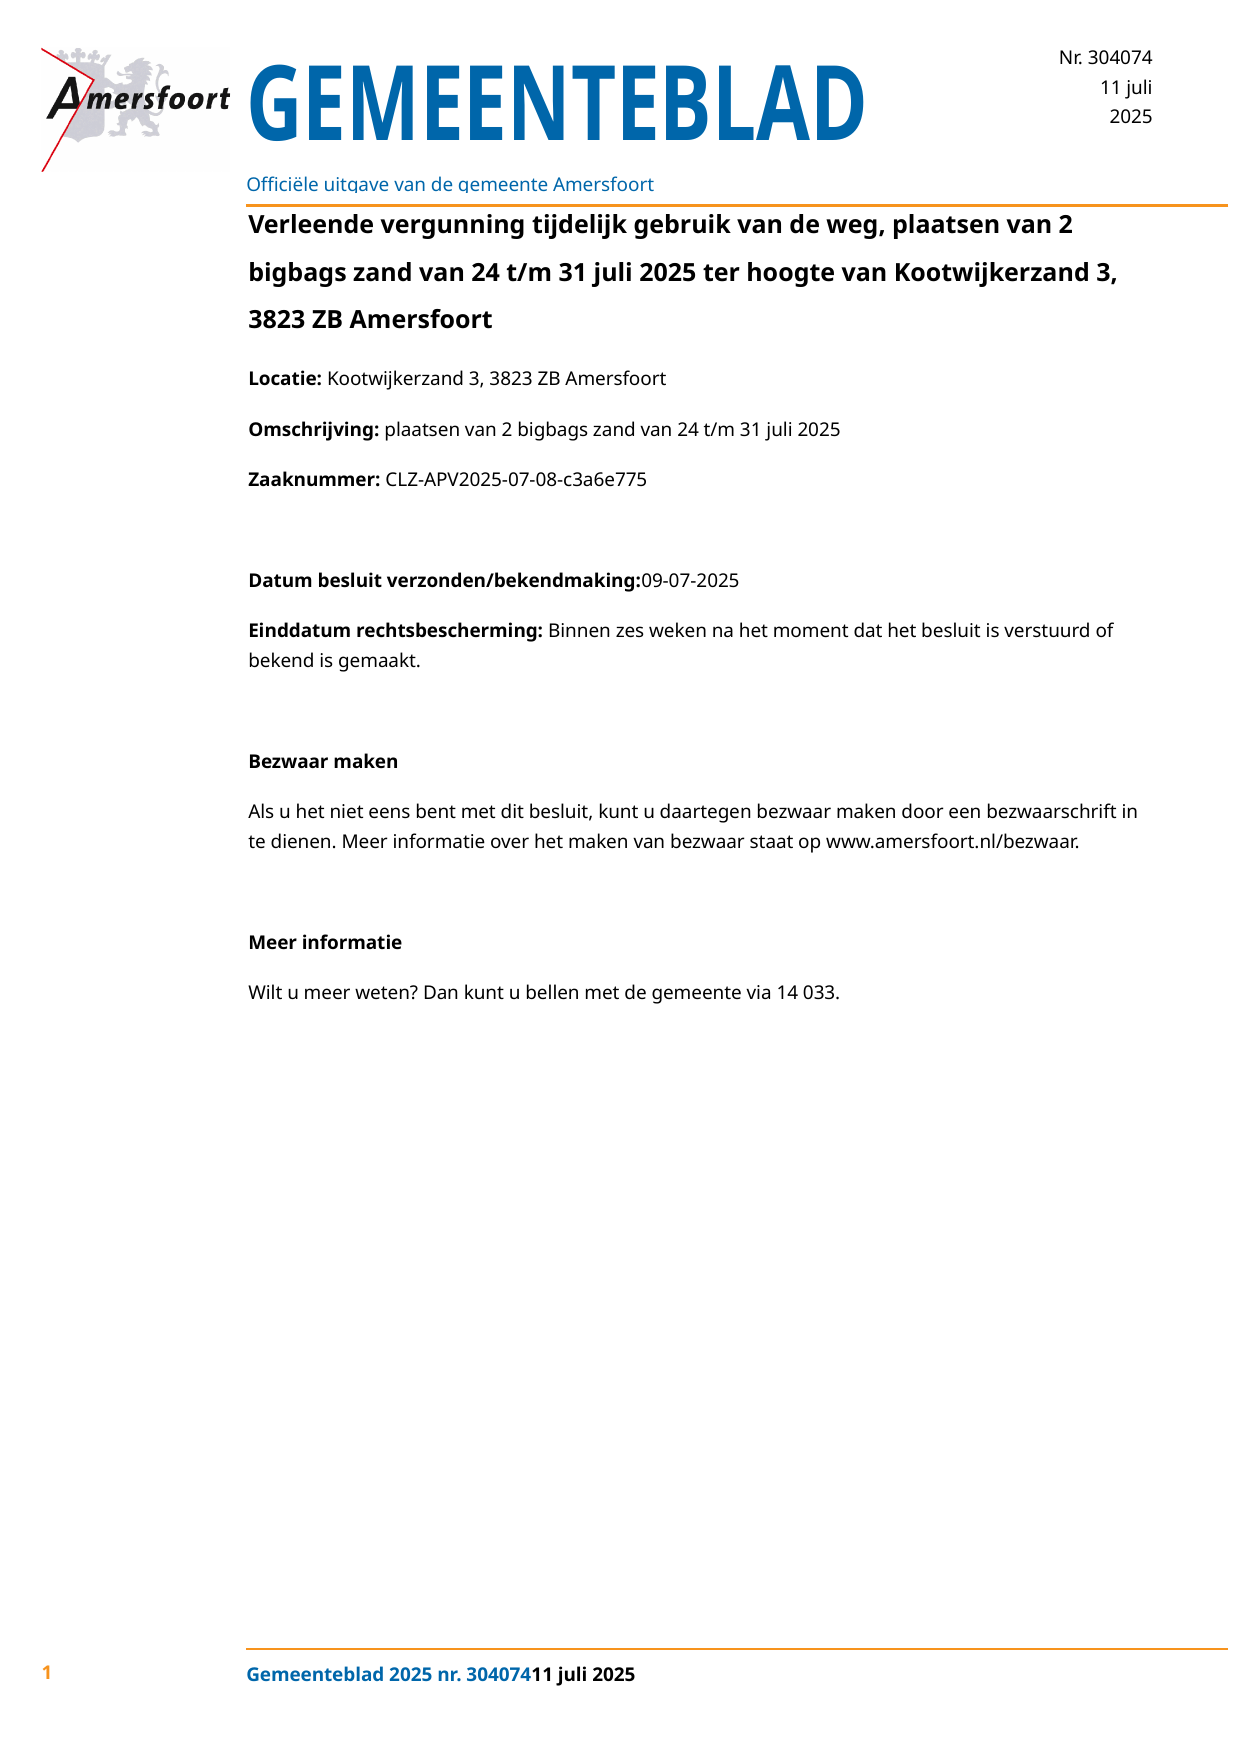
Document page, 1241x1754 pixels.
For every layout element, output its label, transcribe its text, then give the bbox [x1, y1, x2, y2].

text Meer informatie [248, 929, 1152, 954]
text Datum besluit verzonden/bekendmaking:09-07-2025 [248, 567, 1152, 593]
text Omschrijving: plaatsen van 2 bigbags zand van 24 t/m 31 juli 2025 [248, 416, 1152, 442]
text Als u het niet eens bent met dit besluit, kunt u daartegen bezwaar maken door een bezwaarschrift in te dienen. Meer informatie over het maken van bezwaar staat op www.amersfoort.nl/bezwaar. [248, 798, 1152, 854]
text Bezwaar maken [248, 748, 1152, 774]
text Einddatum rechtsbescherming: Binnen zes weken na het moment dat het besluit is verstuurd of bekend is gemaakt. [248, 618, 1152, 673]
picture [41, 47, 231, 172]
text Locatie: Kootwijkerzand 3, 3823 ZB Amersfoort [248, 366, 1152, 391]
text Wilt u meer weten? Dan kunt u bellen met de gemeente via 14 033. [248, 979, 1152, 1005]
text Verleende vergunning tijdelijk gebruik van de weg, plaatsen van 2 bigbags zand van 24 t/m 31 juli 2025 ter hoogte van Kootwijkerzand 3, 3823 ZB Amersfoort [248, 207, 1152, 336]
text Zaaknummer: CLZ-APV2025-07-08-c3a6e775 [248, 466, 1152, 492]
